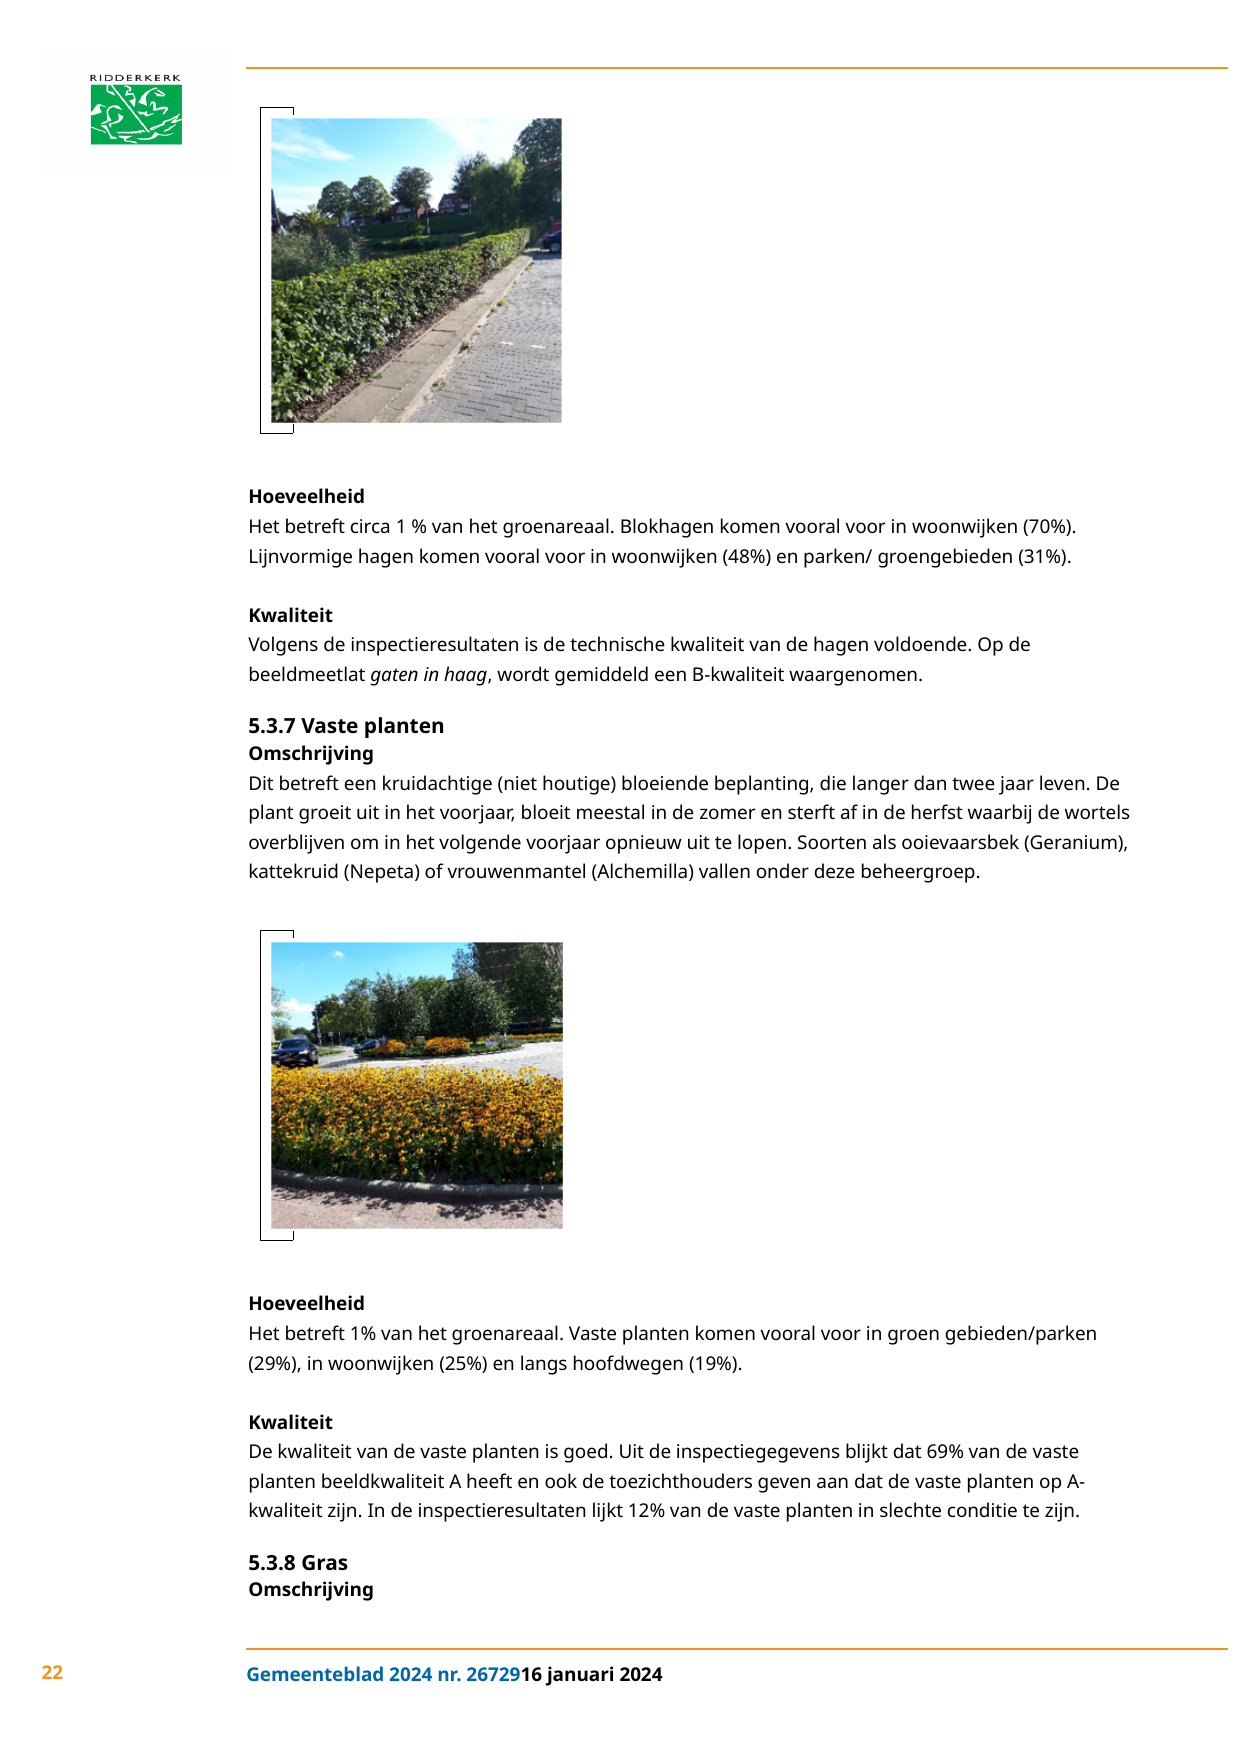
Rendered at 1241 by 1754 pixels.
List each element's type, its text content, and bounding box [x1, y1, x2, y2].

text Het betreft 1% van het groenareaal. Vaste planten komen vooral voor in groen gebieden/parken (29%), in woonwijken (25%) en langs hoofdwegen (19%). [248, 1320, 1152, 1376]
picture [268, 938, 564, 1231]
text Hoeveelheid [248, 484, 1152, 509]
text Volgens de inspectieresultaten is de technische kwaliteit van de hagen voldoende. Op de beeldmeetlat gaten in haag, wordt gemiddeld een B-kwaliteit waargenomen. [248, 632, 1152, 687]
text De kwaliteit van de vaste planten is goed. Uit de inspectiegegevens blijkt dat 69% van de vaste planten beeldkwaliteit A heeft en ook de toezichthouders geven aan dat de vaste planten op A-kwaliteit zijn. In de inspectieresultaten lijkt 12% van de vaste planten in slechte conditie te zijn. [248, 1438, 1152, 1523]
text Het betreft circa 1 % van het groenareaal. Blokhagen komen vooral voor in woonwijken (70%). Lijnvormige hagen komen vooral voor in woonwijken (48%) en parken/ groengebieden (31%). [248, 513, 1152, 569]
picture [41, 47, 231, 172]
text Kwaliteit [248, 1409, 1152, 1435]
text Omschrijving [248, 1577, 1152, 1602]
text Hoeveelheid [248, 1291, 1152, 1316]
picture [268, 115, 564, 424]
text Dit betreft een kruidachtige (niet houtige) bloeiende beplanting, die langer dan twee jaar leven. De plant groeit uit in het voorjaar, bloeit meestal in de zomer en sterft af in de herfst waarbij de wortels overblijven om in het volgende voorjaar opnieuw uit te lopen. Soorten als ooievaarsbek (Geranium), kattekruid (Nepeta) of vrouwenmantel (Alchemilla) vallen onder deze beheergroep. [248, 770, 1152, 884]
text 5.3.8 Gras [248, 1548, 1152, 1577]
text Kwaliteit [248, 602, 1152, 628]
text 5.3.7 Vaste planten [248, 712, 1152, 740]
text Omschrijving [248, 740, 1152, 766]
